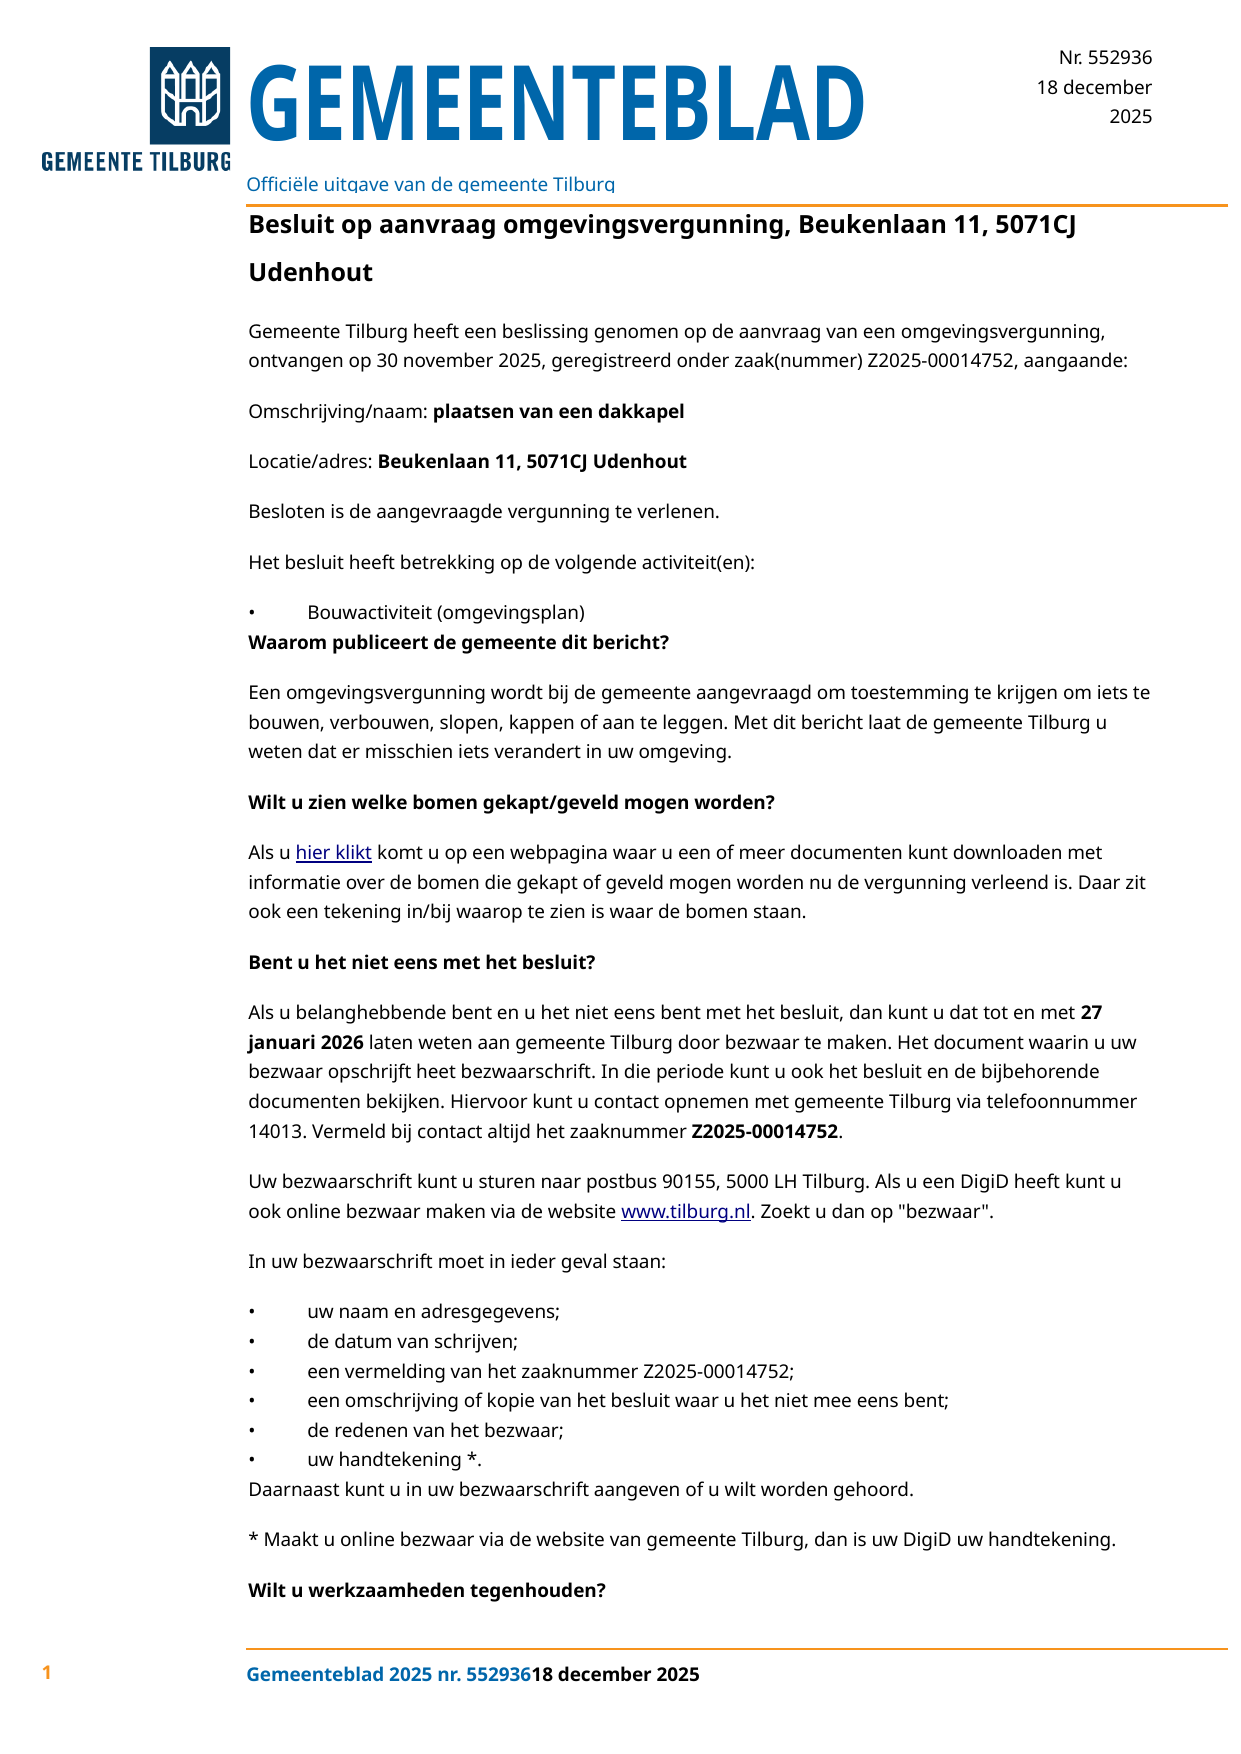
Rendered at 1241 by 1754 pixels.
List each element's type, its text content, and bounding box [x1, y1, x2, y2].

list een vermelding van het zaaknummer Z2025-00014752; [248, 1358, 1152, 1384]
text Uw bezwaarschrift kunt u sturen naar postbus 90155, 5000 LH Tilburg. Als u een DigiD heeft kunt u ook online bezwaar maken via de website www.tilburg.nl. Zoekt u dan op "bezwaar". [248, 1168, 1152, 1224]
text Wilt u werkzaamheden tegenhouden? [248, 1577, 1152, 1603]
list uw handtekening *. [248, 1447, 1152, 1472]
text Gemeente Tilburg heeft een beslissing genomen op de aanvraag van een omgevingsvergunning, ontvangen op 30 november 2025, geregistreerd onder zaak(nummer) Z2025-00014752, aangaande: [248, 318, 1152, 373]
text Waarom publiceert de gemeente dit bericht? [248, 629, 1152, 655]
text Daarnaast kunt u in uw bezwaarschrift aangeven of u wilt worden gehoord. [248, 1476, 1152, 1502]
text Een omgevingsvergunning wordt bij de gemeente aangevraagd om toestemming te krijgen om iets te bouwen, verbouwen, slopen, kappen of aan te leggen. Met dit bericht laat de gemeente Tilburg u weten dat er misschien iets verandert in uw omgeving. [248, 679, 1152, 764]
text Het besluit heeft betrekking op de volgende activiteit(en): [248, 549, 1152, 575]
text Omschrijving/naam: plaatsen van een dakkapel [248, 398, 1152, 424]
text * Maakt u online bezwaar via de website van gemeente Tilburg, dan is uw DigiD uw handtekening. [248, 1527, 1152, 1552]
list Bouwactiviteit (omgevingsplan) [248, 599, 1152, 625]
list de redenen van het bezwaar; [248, 1417, 1152, 1443]
text Bent u het niet eens met het besluit? [248, 949, 1152, 975]
list uw naam en adresgegevens; [248, 1299, 1152, 1324]
text Als u hier klikt komt u op een webpagina waar u een of meer documenten kunt downloaden met informatie over de bomen die gekapt of geveld mogen worden nu de vergunning verleend is. Daar zit ook een tekening in/bij waarop te zien is waar de bomen staan. [248, 839, 1152, 924]
list een omschrijving of kopie van het besluit waar u het niet mee eens bent; [248, 1387, 1152, 1413]
text Locatie/adres: Beukenlaan 11, 5071CJ Udenhout [248, 448, 1152, 474]
list de datum van schrijven; [248, 1328, 1152, 1354]
text In uw bezwaarschrift moet in ieder geval staan: [248, 1248, 1152, 1274]
text Wilt u zien welke bomen gekapt/geveld mogen worden? [248, 789, 1152, 815]
picture [41, 47, 231, 172]
text Besloten is de aangevraagde vergunning te verlenen. [248, 499, 1152, 524]
text Als u belanghebbende bent en u het niet eens bent met het besluit, dan kunt u dat tot en met 27 januari 2026 laten weten aan gemeente Tilburg door bezwaar te maken. Het document waarin u uw bezwaar opschrijft heet bezwaarschrift. In die periode kunt u ook het besluit en de bijbehorende documenten bekijken. Hiervoor kunt u contact opnemen met gemeente Tilburg via telefoonnummer 14013. Vermeld bij contact altijd het zaaknummer Z2025-00014752. [248, 999, 1152, 1144]
text Besluit op aanvraag omgevingsvergunning, Beukenlaan 11, 5071CJ Udenhout [248, 207, 1152, 288]
